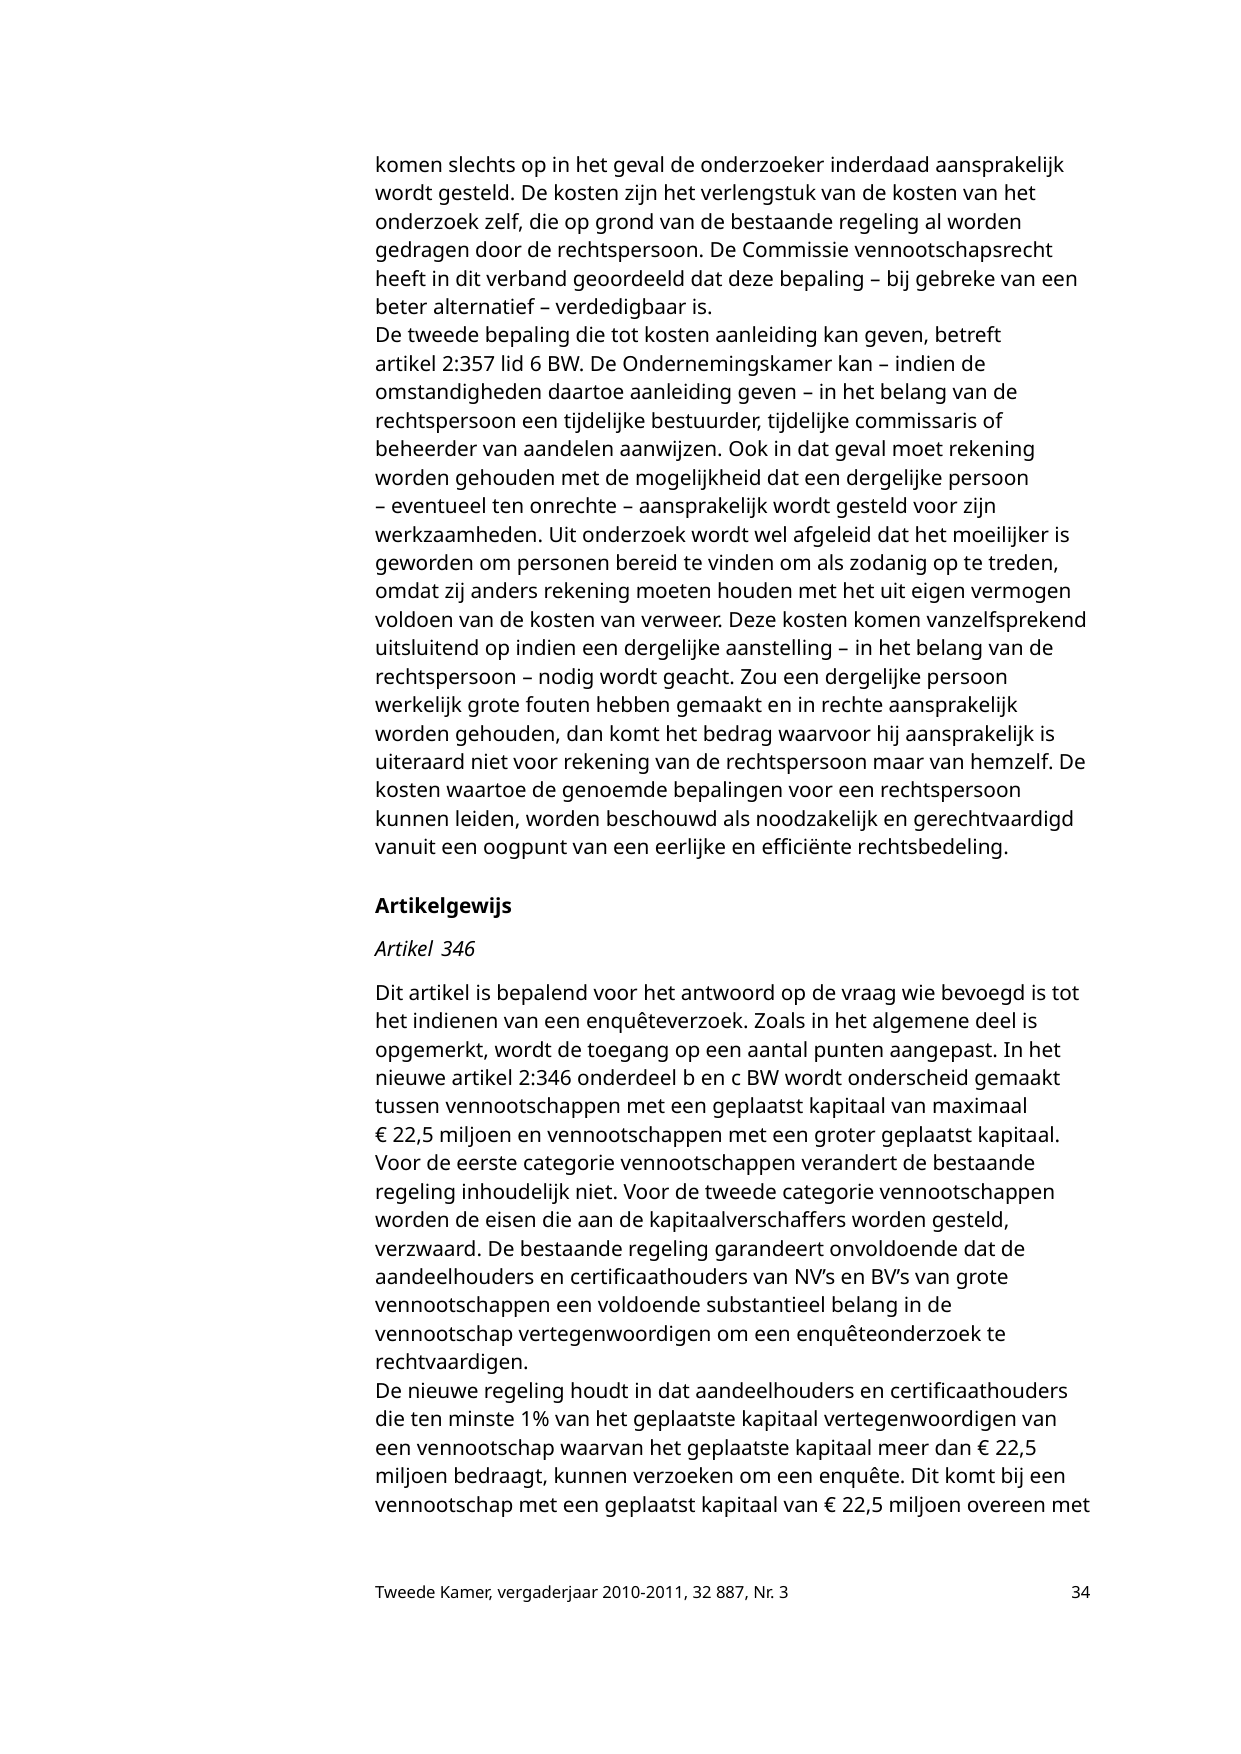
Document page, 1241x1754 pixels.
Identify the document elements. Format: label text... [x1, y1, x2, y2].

text De tweede bepaling die tot kosten aanleiding kan geven, betreft artikel 2:357 lid 6 BW. De Ondernemingskamer kan – indien de omstandigheden daartoe aanleiding geven – in het belang van de rechtspersoon een tijdelijke bestuurder, tijdelijke commissaris of beheerder van aandelen aanwijzen. Ook in dat geval moet rekening worden gehouden met de mogelijkheid dat een dergelijke persoon – eventueel ten onrechte – aansprakelijk wordt gesteld voor zijn werkzaamheden. Uit onderzoek wordt wel afgeleid dat het moeilijker is geworden om personen bereid te vinden om als zodanig op te treden, omdat zij anders rekening moeten houden met het uit eigen vermogen voldoen van de kosten van verweer. Deze kosten komen vanzelfsprekend uitsluitend op indien een dergelijke aanstelling – in het belang van de rechtspersoon – nodig wordt geacht. Zou een dergelijke persoon werkelijk grote fouten hebben gemaakt en in rechte aansprakelijk worden gehouden, dan komt het bedrag waarvoor hij aansprakelijk is uiteraard niet voor rekening van de rechtspersoon maar van hemzelf. De kosten waartoe de genoemde bepalingen voor een rechtspersoon kunnen leiden, worden beschouwd als noodzakelijk en gerechtvaardigd vanuit een oogpunt van een eerlijke en efficiënte rechtsbedeling. [375, 321, 1090, 861]
text Artikel 346 [375, 934, 1090, 963]
text Dit artikel is bepalend voor het antwoord op de vraag wie bevoegd is tot het indienen van een enquêteverzoek. Zoals in het algemene deel is opgemerkt, wordt de toegang op een aantal punten aangepast. In het nieuwe artikel 2:346 onderdeel b en c BW wordt onderscheid gemaakt tussen vennootschappen met een geplaatst kapitaal van maximaal € 22,5 miljoen en vennootschappen met een groter geplaatst kapitaal. Voor de eerste categorie vennootschappen verandert de bestaande regeling inhoudelijk niet. Voor de tweede categorie vennootschappen worden de eisen die aan de kapitaalverschaffers worden gesteld, verzwaard. De bestaande regeling garandeert onvoldoende dat de aandeelhouders en certificaathouders van NV’s en BV’s van grote vennootschappen een voldoende substantieel belang in de vennootschap vertegenwoordigen om een enquêteonderzoek te rechtvaardigen. [375, 978, 1090, 1376]
text Artikelgewijs [375, 891, 1090, 919]
text De nieuwe regeling houdt in dat aandeelhouders en certificaathouders die ten minste 1% van het geplaatste kapitaal vertegenwoordigen van een vennootschap waarvan het geplaatste kapitaal meer dan € 22,5 miljoen bedraagt, kunnen verzoeken om een enquête. Dit komt bij een vennootschap met een geplaatst kapitaal van € 22,5 miljoen overeen met [375, 1376, 1090, 1518]
text komen slechts op in het geval de onderzoeker inderdaad aansprakelijk wordt gesteld. De kosten zijn het verlengstuk van de kosten van het onderzoek zelf, die op grond van de bestaande regeling al worden gedragen door de rechtspersoon. De Commissie vennootschapsrecht heeft in dit verband geoordeeld dat deze bepaling – bij gebreke van een beter alternatief – verdedigbaar is. [375, 150, 1090, 321]
